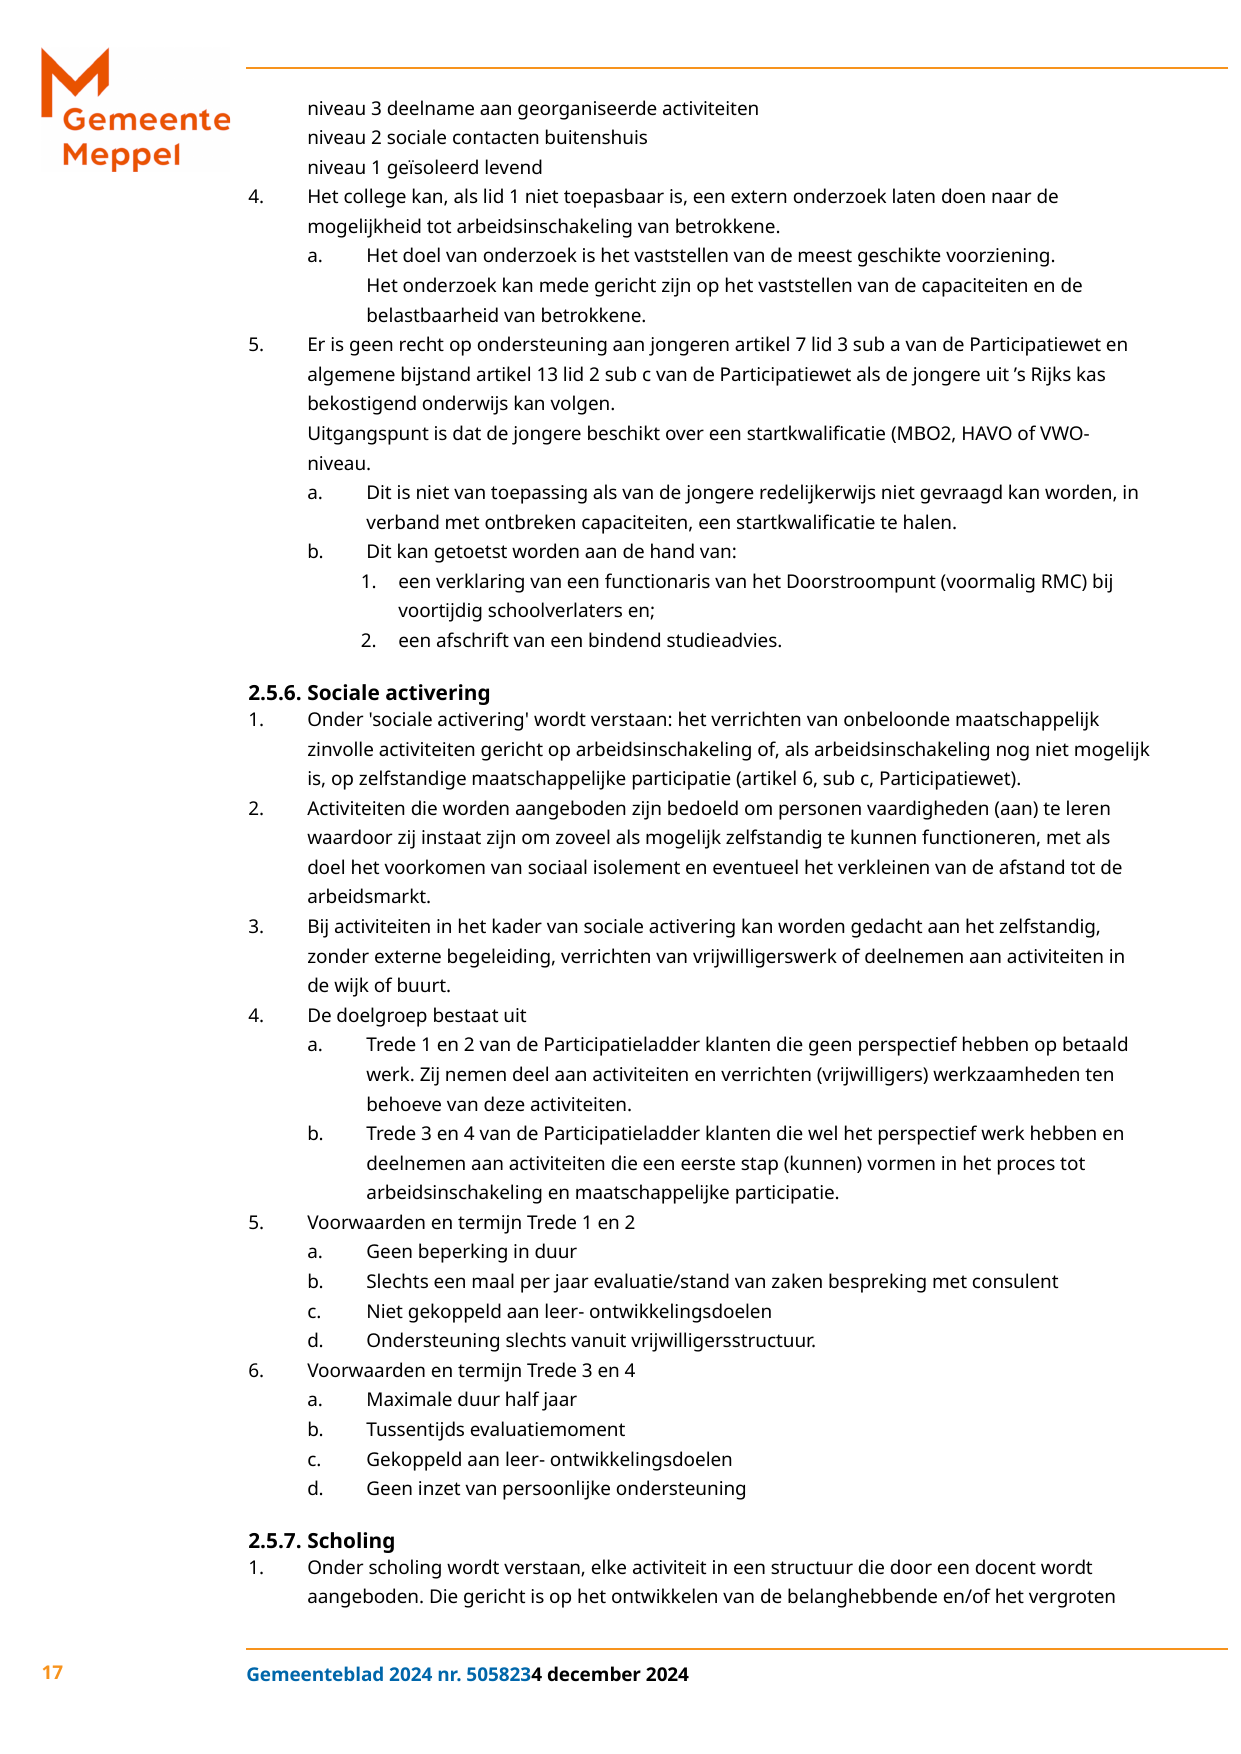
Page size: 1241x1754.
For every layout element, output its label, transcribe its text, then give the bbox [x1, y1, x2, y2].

list Het onderzoek kan mede gericht zijn op het vaststellen van de capaciteiten en de belastbaarheid van betrokkene. [307, 272, 1152, 328]
list Gekoppeld aan leer- ontwikkelingsdoelen [307, 1446, 1152, 1471]
list Er is geen recht op ondersteuning aan jongeren artikel 7 lid 3 sub a van de Participatiewet en algemene bijstand artikel 13 lid 2 sub c van de Participatiewet als de jongere uit ’s Rijks kas bekostigend onderwijs kan volgen. [248, 331, 1152, 416]
picture [41, 47, 231, 172]
list niveau 1 geïsoleerd levend [248, 154, 1152, 180]
list Geen beperking in duur [307, 1239, 1152, 1264]
list Activiteiten die worden aangeboden zijn bedoeld om personen vaardigheden (aan) te leren waardoor zij instaat zijn om zoveel als mogelijk zelfstandig te kunnen functioneren, met als doel het voorkomen van sociaal isolement en eventueel het verkleinen van de afstand tot de arbeidsmarkt. [248, 795, 1152, 909]
text 2.5.6. Sociale activering [248, 678, 1152, 706]
list Slechts een maal per jaar evaluatie/stand van zaken bespreking met consulent [307, 1268, 1152, 1294]
list Dit is niet van toepassing als van de jongere redelijkerwijs niet gevraagd kan worden, in verband met ontbreken capaciteiten, een startkwalificatie te halen. [307, 479, 1152, 535]
list Bij activiteiten in het kader van sociale activering kan worden gedacht aan het zelfstandig, zonder externe begeleiding, verrichten van vrijwilligerswerk of deelnemen aan activiteiten in de wijk of buurt. [248, 913, 1152, 998]
list Trede 1 en 2 van de Participatieladder klanten die geen perspectief hebben op betaald werk. Zij nemen deel aan activiteiten en verrichten (vrijwilligers) werkzaamheden ten behoeve van deze activiteiten. [307, 1032, 1152, 1116]
list een afschrift van een bindend studieadvies. [361, 627, 1152, 653]
list Onder 'sociale activering' wordt verstaan: het verrichten van onbeloonde maatschappelijk zinvolle activiteiten gericht op arbeidsinschakeling of, als arbeidsinschakeling nog niet mogelijk is, op zelfstandige maatschappelijke participatie (artikel 6, sub c, Participatiewet). [248, 706, 1152, 791]
list een verklaring van een functionaris van het Doorstroompunt (voormalig RMC) bij voortijdig schoolverlaters en; [361, 568, 1152, 623]
list niveau 2 sociale contacten buitenshuis [248, 124, 1152, 150]
list Uitgangspunt is dat de jongere beschikt over een startkwalificatie (MBO2, HAVO of VWO-niveau. [248, 420, 1152, 476]
text 2.5.7. Scholing [248, 1526, 1152, 1554]
list Dit kan getoetst worden aan de hand van: [307, 538, 1152, 564]
list niveau 3 deelname aan georganiseerde activiteiten [248, 95, 1152, 121]
list Trede 3 en 4 van de Participatieladder klanten die wel het perspectief werk hebben en deelnemen aan activiteiten die een eerste stap (kunnen) vormen in het proces tot arbeidsinschakeling en maatschappelijke participatie. [307, 1120, 1152, 1205]
list Geen inzet van persoonlijke ondersteuning [307, 1475, 1152, 1501]
list Het doel van onderzoek is het vaststellen van de meest geschikte voorziening. [307, 243, 1152, 268]
list Niet gekoppeld aan leer- ontwikkelingsdoelen [307, 1298, 1152, 1323]
list Onder scholing wordt verstaan, elke activiteit in een structuur die door een docent wordt aangeboden. Die gericht is op het ontwikkelen van de belanghebbende en/of het vergroten [248, 1554, 1152, 1609]
list Voorwaarden en termijn Trede 3 en 4 [248, 1357, 1152, 1383]
list Maximale duur half jaar [307, 1387, 1152, 1412]
list Tussentijds evaluatiemoment [307, 1416, 1152, 1442]
list De doelgroep bestaat uit [248, 1002, 1152, 1028]
list Voorwaarden en termijn Trede 1 en 2 [248, 1209, 1152, 1235]
list Ondersteuning slechts vanuit vrijwilligersstructuur. [307, 1327, 1152, 1353]
list Het college kan, als lid 1 niet toepasbaar is, een extern onderzoek laten doen naar de mogelijkheid tot arbeidsinschakeling van betrokkene. [248, 183, 1152, 239]
